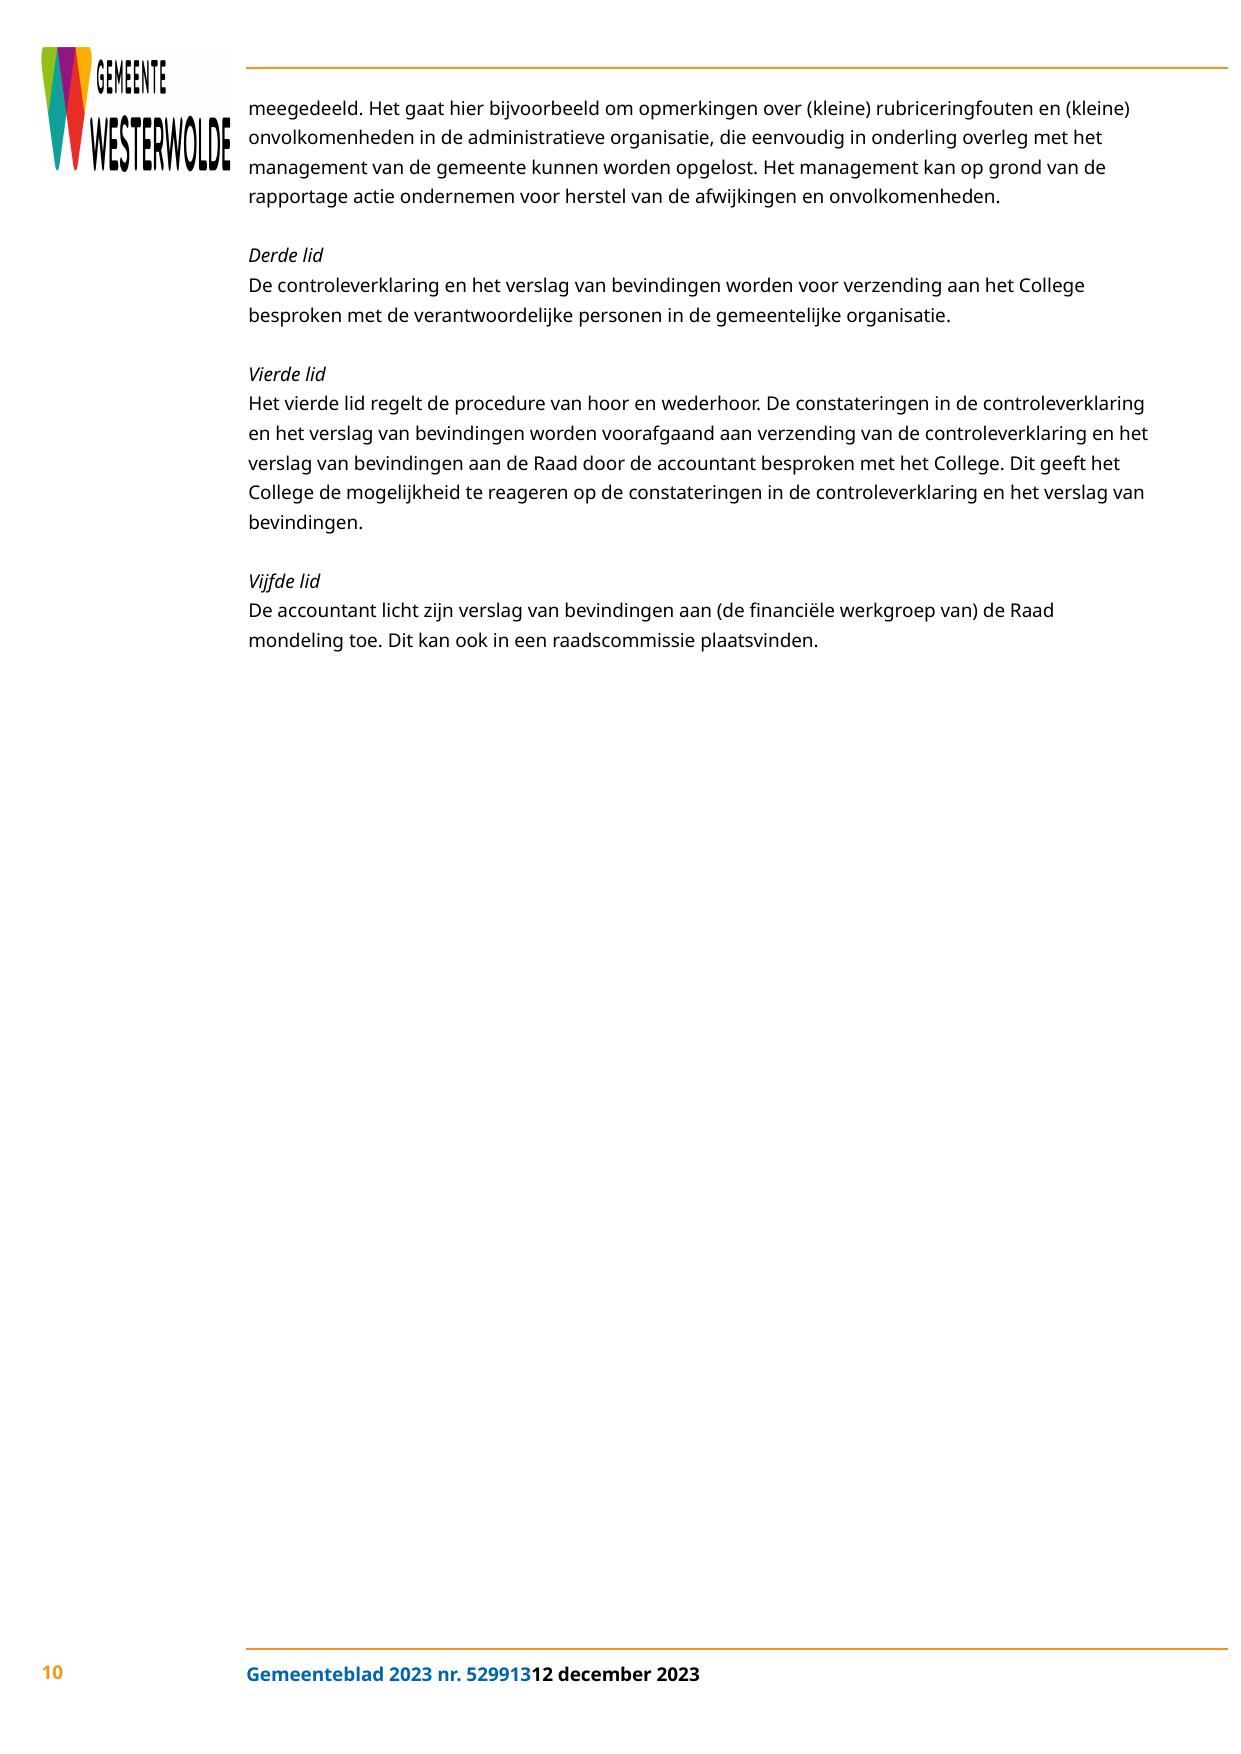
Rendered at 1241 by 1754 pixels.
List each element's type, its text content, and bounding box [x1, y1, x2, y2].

text meegedeeld. Het gaat hier bijvoorbeeld om opmerkingen over (kleine) rubriceringfouten en (kleine) onvolkomenheden in de administratieve organisatie, die eenvoudig in onderling overleg met het management van de gemeente kunnen worden opgelost. Het management kan op grond van de rapportage actie ondernemen voor herstel van de afwijkingen en onvolkomenheden. [248, 95, 1152, 209]
text Vijfde lid [248, 568, 1152, 594]
text Het vierde lid regelt de procedure van hoor en wederhoor. De constateringen in de controleverklaring en het verslag van bevindingen worden voorafgaand aan verzending van de controleverklaring en het verslag van bevindingen aan de Raad door de accountant besproken met het College. Dit geeft het College de mogelijkheid te reageren op de constateringen in de controleverklaring en het verslag van bevindingen. [248, 391, 1152, 535]
text De accountant licht zijn verslag van bevindingen aan (de financiële werkgroep van) de Raad mondeling toe. Dit kan ook in een raadscommissie plaatsvinden. [248, 598, 1152, 653]
text Vierde lid [248, 361, 1152, 387]
picture [41, 47, 231, 172]
text De controleverklaring en het verslag van bevindingen worden voor verzending aan het College besproken met de verantwoordelijke personen in de gemeentelijke organisatie. [248, 272, 1152, 328]
text Derde lid [248, 243, 1152, 268]
